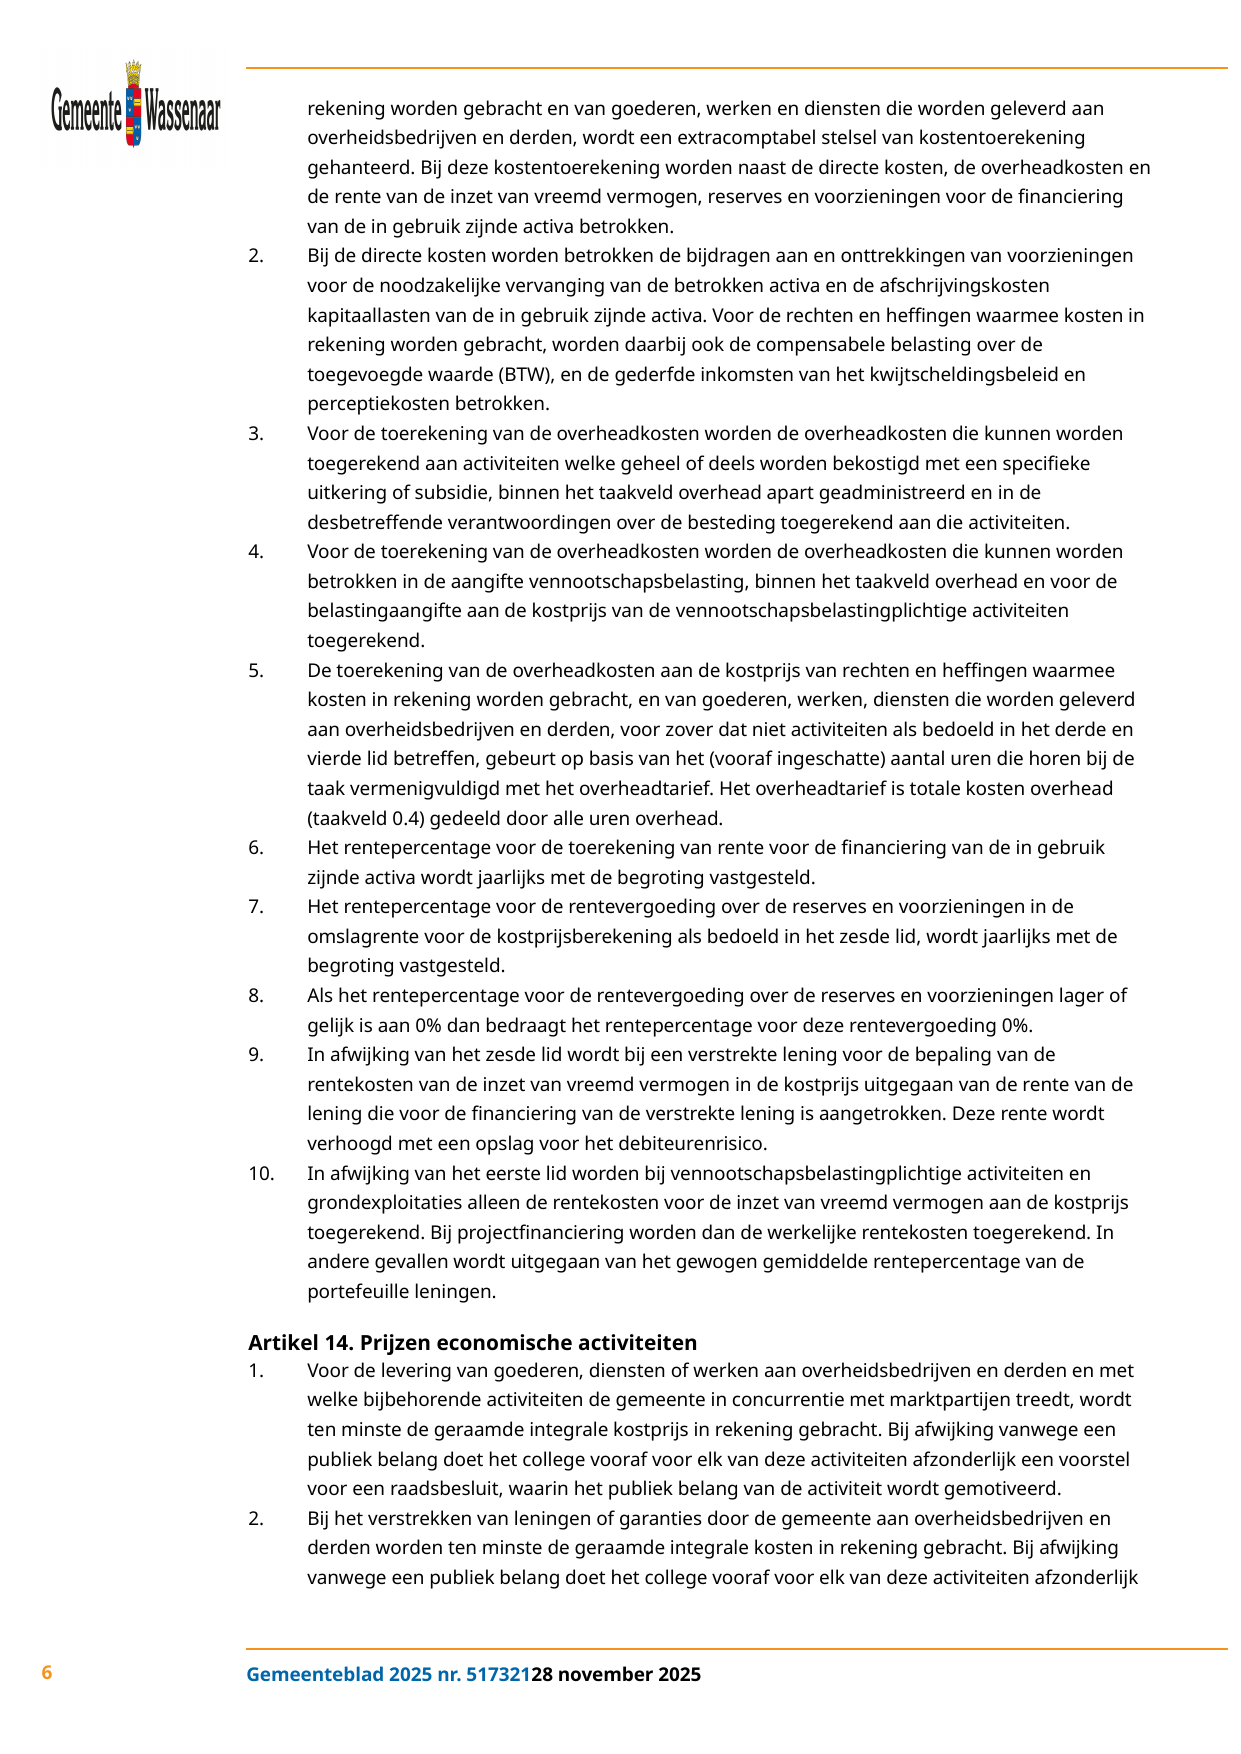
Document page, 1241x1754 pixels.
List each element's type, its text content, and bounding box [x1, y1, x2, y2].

list In afwijking van het zesde lid wordt bij een verstrekte lening voor de bepaling van de rentekosten van de inzet van vreemd vermogen in de kostprijs uitgegaan van de rente van de lening die voor de financiering van de verstrekte lening is aangetrokken. Deze rente wordt verhoogd met een opslag voor het debiteurenrisico. [248, 1041, 1152, 1156]
picture [41, 47, 231, 172]
list Voor de toerekening van de overheadkosten worden de overheadkosten die kunnen worden toegerekend aan activiteiten welke geheel of deels worden bekostigd met een specifieke uitkering of subsidie, binnen het taakveld overhead apart geadministreerd en in de desbetreffende verantwoordingen over de besteding toegerekend aan die activiteiten. [248, 420, 1152, 535]
list Het rentepercentage voor de rentevergoeding over de reserves en voorzieningen in de omslagrente voor de kostprijsberekening als bedoeld in het zesde lid, wordt jaarlijks met de begroting vastgesteld. [248, 893, 1152, 978]
list Bij de directe kosten worden betrokken de bijdragen aan en onttrekkingen van voorzieningen voor de noodzakelijke vervanging van de betrokken activa en de afschrijvingskosten kapitaallasten van de in gebruik zijnde activa. Voor de rechten en heffingen waarmee kosten in rekening worden gebracht, worden daarbij ook de compensabele belasting over de toegevoegde waarde (BTW), en de gederfde inkomsten van het kwijtscheldingsbeleid en perceptiekosten betrokken. [248, 243, 1152, 416]
text Artikel 14. Prijzen economische activiteiten [248, 1328, 1152, 1357]
list Het rentepercentage voor de toerekening van rente voor de financiering van de in gebruik zijnde activa wordt jaarlijks met de begroting vastgesteld. [248, 834, 1152, 890]
list Bij het verstrekken van leningen of garanties door de gemeente aan overheidsbedrijven en derden worden ten minste de geraamde integrale kosten in rekening gebracht. Bij afwijking vanwege een publiek belang doet het college vooraf voor elk van deze activiteiten afzonderlijk [248, 1505, 1152, 1590]
list In afwijking van het eerste lid worden bij vennootschapsbelastingplichtige activiteiten en grondexploitaties alleen de rentekosten voor de inzet van vreemd vermogen aan de kostprijs toegerekend. Bij projectfinanciering worden dan de werkelijke rentekosten toegerekend. In andere gevallen wordt uitgegaan van het gewogen gemiddelde rentepercentage van de portefeuille leningen. [248, 1160, 1152, 1304]
list Voor de toerekening van de overheadkosten worden de overheadkosten die kunnen worden betrokken in de aangifte vennootschapsbelasting, binnen het taakveld overhead en voor de belastingaangifte aan de kostprijs van de vennootschapsbelastingplichtige activiteiten toegerekend. [248, 538, 1152, 653]
list De toerekening van de overheadkosten aan de kostprijs van rechten en heffingen waarmee kosten in rekening worden gebracht, en van goederen, werken, diensten die worden geleverd aan overheidsbedrijven en derden, voor zover dat niet activiteiten als bedoeld in het derde en vierde lid betreffen, gebeurt op basis van het (vooraf ingeschatte) aantal uren die horen bij de taak vermenigvuldigd met het overheadtarief. Het overheadtarief is totale kosten overhead (taakveld 0.4) gedeeld door alle uren overhead. [248, 657, 1152, 831]
list rekening worden gebracht en van goederen, werken en diensten die worden geleverd aan overheidsbedrijven en derden, wordt een extracomptabel stelsel van kostentoerekening gehanteerd. Bij deze kostentoerekening worden naast de directe kosten, de overheadkosten en de rente van de inzet van vreemd vermogen, reserves en voorzieningen voor de financiering van de in gebruik zijnde activa betrokken. [248, 95, 1152, 239]
list Voor de levering van goederen, diensten of werken aan overheidsbedrijven en derden en met welke bijbehorende activiteiten de gemeente in concurrentie met marktpartijen treedt, wordt ten minste de geraamde integrale kostprijs in rekening gebracht. Bij afwijking vanwege een publiek belang doet het college vooraf voor elk van deze activiteiten afzonderlijk een voorstel voor een raadsbesluit, waarin het publiek belang van de activiteit wordt gemotiveerd. [248, 1357, 1152, 1501]
list Als het rentepercentage voor de rentevergoeding over de reserves en voorzieningen lager of gelijk is aan 0% dan bedraagt het rentepercentage voor deze rentevergoeding 0%. [248, 982, 1152, 1038]
